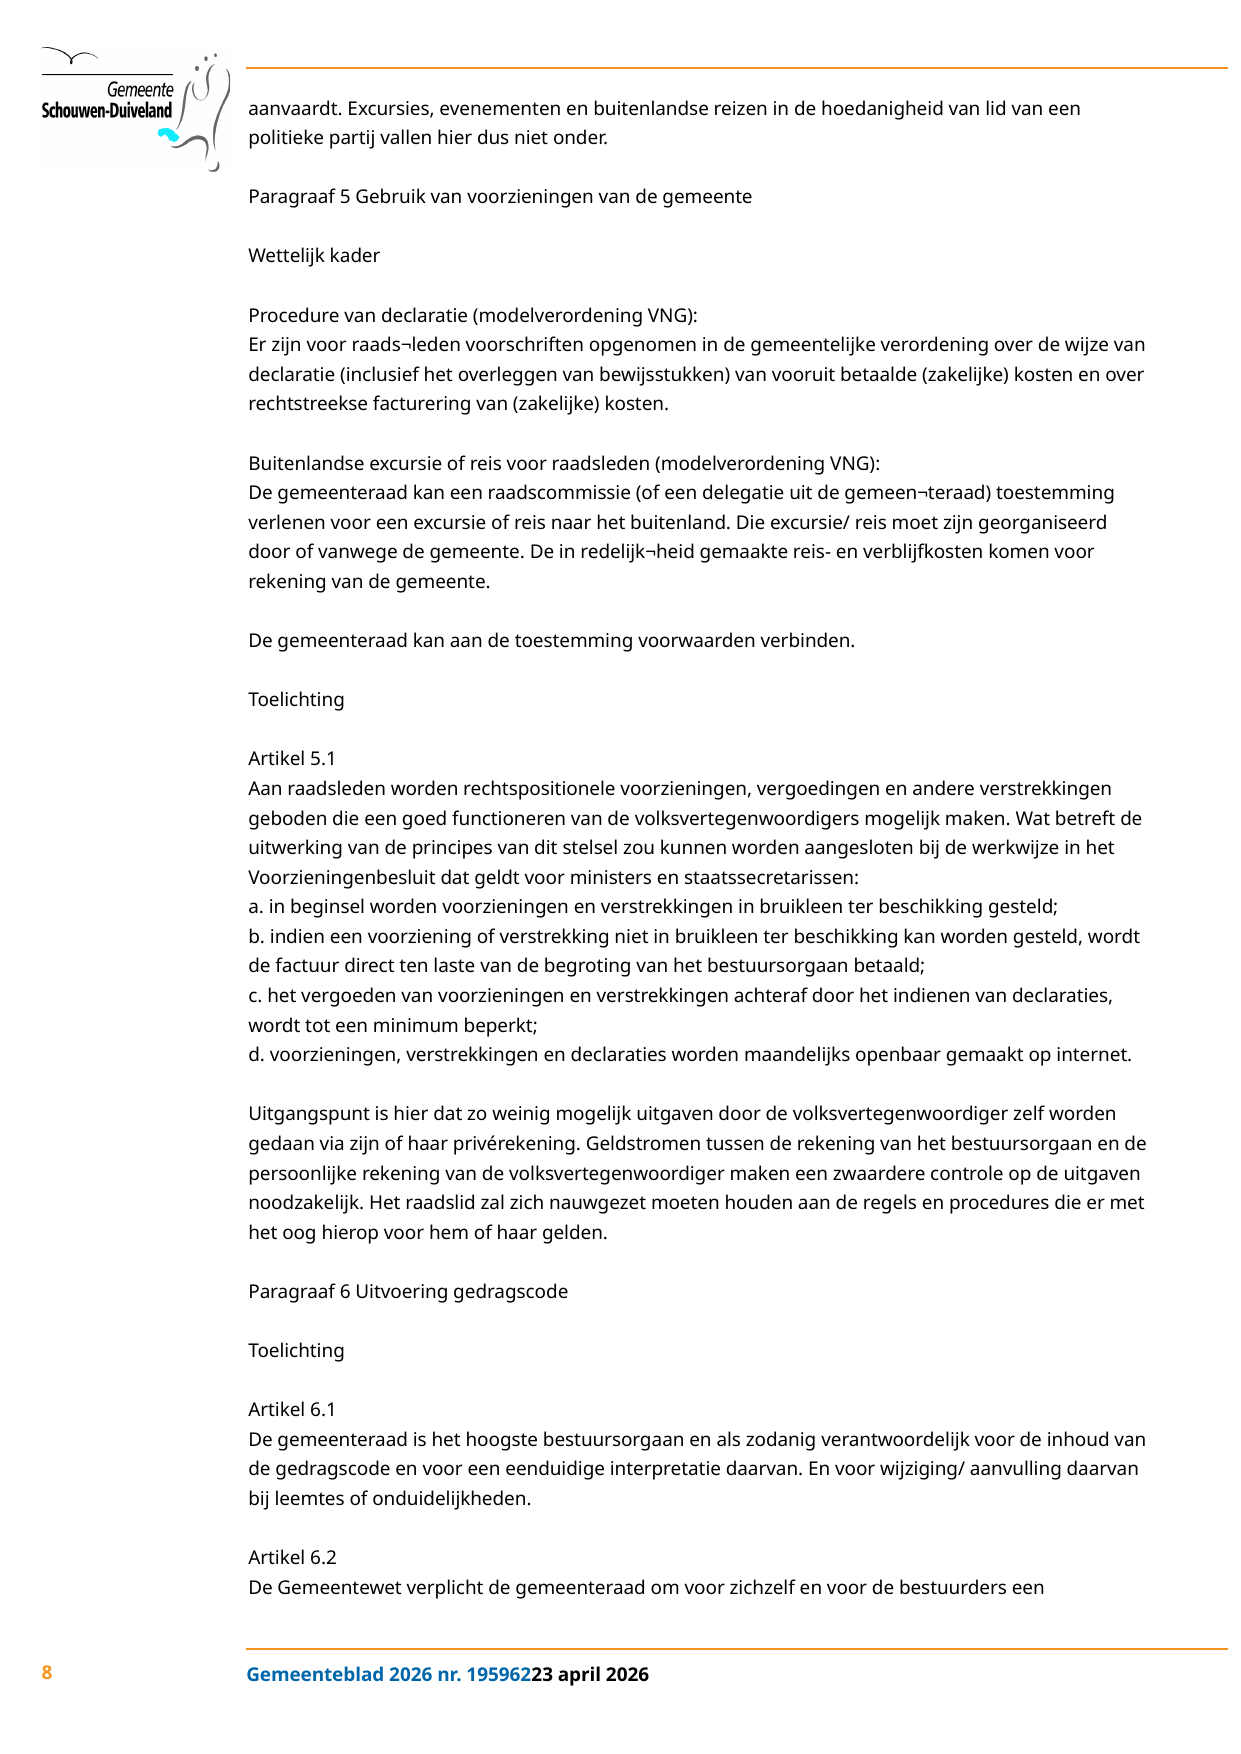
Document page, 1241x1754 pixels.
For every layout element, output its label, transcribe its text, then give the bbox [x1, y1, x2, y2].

text Procedure van declaratie (modelverordening VNG): [248, 302, 1152, 328]
text Toelichting [248, 1337, 1152, 1363]
text Paragraaf 5 Gebruik van voorzieningen van de gemeente [248, 183, 1152, 209]
text De Gemeentewet verplicht de gemeenteraad om voor zichzelf en voor de bestuurders een [248, 1574, 1152, 1600]
text aanvaardt. Excursies, evenementen en buitenlandse reizen in de hoedanigheid van lid van een politieke partij vallen hier dus niet onder. [248, 95, 1152, 150]
picture [41, 47, 231, 172]
text Wettelijk kader [248, 243, 1152, 268]
text c. het vergoeden van voorzieningen en verstrekkingen achteraf door het indienen van declaraties, wordt tot een minimum beperkt; [248, 982, 1152, 1038]
text Uitgangspunt is hier dat zo weinig mogelijk uitgaven door de volksvertegenwoordiger zelf worden gedaan via zijn of haar privérekening. Geldstromen tussen de rekening van het bestuursorgaan en de persoonlijke rekening van de volksvertegenwoordiger maken een zwaardere controle op de uitgaven noodzakelijk. Het raadslid zal zich nauwgezet moeten houden aan de regels en procedures die er met het oog hierop voor hem of haar gelden. [248, 1101, 1152, 1245]
text Artikel 6.2 [248, 1544, 1152, 1570]
text De gemeenteraad kan een raadscommissie (of een delegatie uit de gemeen¬teraad) toestemming verlenen voor een excursie of reis naar het buitenland. Die excursie/ reis moet zijn georganiseerd door of vanwege de gemeente. De in redelijk¬heid gemaakte reis- en verblijfkosten komen voor rekening van de gemeente. [248, 479, 1152, 594]
text Buitenlandse excursie of reis voor raadsleden (modelverordening VNG): [248, 450, 1152, 476]
text Toelichting [248, 686, 1152, 712]
text a. in beginsel worden voorzieningen en verstrekkingen in bruikleen ter beschikking gesteld; [248, 893, 1152, 919]
text De gemeenteraad is het hoogste bestuursorgaan en als zodanig verantwoordelijk voor de inhoud van de gedragscode en voor een eenduidige interpretatie daarvan. En voor wijziging/ aanvulling daarvan bij leemtes of onduidelijkheden. [248, 1426, 1152, 1511]
text Aan raadsleden worden rechtspositionele voorzieningen, vergoedingen en andere verstrekkingen geboden die een goed functioneren van de volksvertegenwoordigers mogelijk maken. Wat betreft de uitwerking van de principes van dit stelsel zou kunnen worden aangesloten bij de werkwijze in het Voorzieningenbesluit dat geldt voor ministers en staatssecretarissen: [248, 775, 1152, 890]
text d. voorzieningen, verstrekkingen en declaraties worden maandelijks openbaar gemaakt op internet. [248, 1041, 1152, 1067]
text Paragraaf 6 Uitvoering gedragscode [248, 1278, 1152, 1304]
text b. indien een voorziening of verstrekking niet in bruikleen ter beschikking kan worden gesteld, wordt de factuur direct ten laste van de begroting van het bestuursorgaan betaald; [248, 923, 1152, 978]
text De gemeenteraad kan aan de toestemming voorwaarden verbinden. [248, 627, 1152, 653]
text Artikel 6.1 [248, 1396, 1152, 1422]
text Artikel 5.1 [248, 746, 1152, 771]
text Er zijn voor raads¬leden voorschriften opgenomen in de gemeentelijke verordening over de wijze van declaratie (inclusief het overleggen van bewijsstukken) van vooruit betaalde (zakelijke) kosten en over rechtstreekse facturering van (zakelijke) kosten. [248, 331, 1152, 416]
